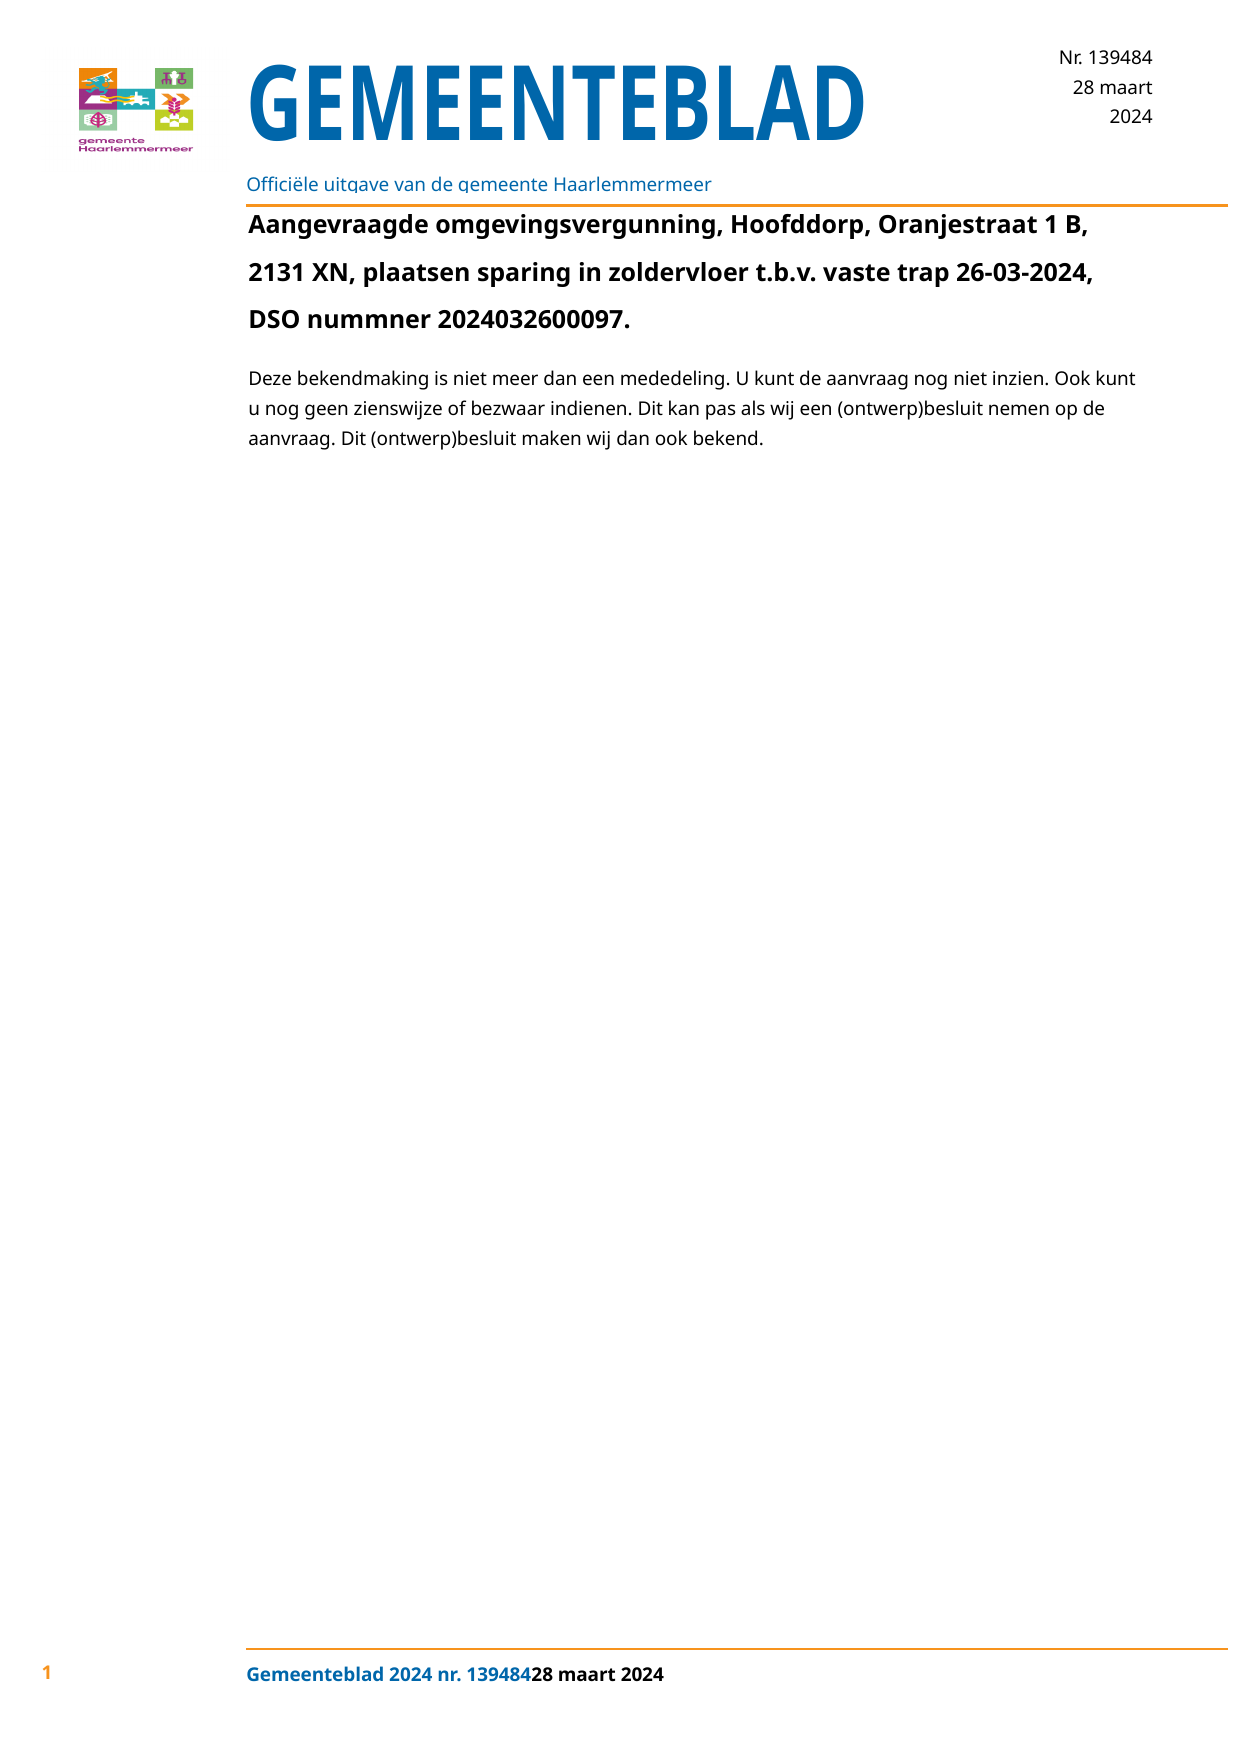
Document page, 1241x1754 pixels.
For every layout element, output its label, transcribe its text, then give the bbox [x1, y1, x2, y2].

text Aangevraagde omgevingsvergunning, Hoofddorp, Oranjestraat 1 B, 2131 XN, plaatsen sparing in zoldervloer t.b.v. vaste trap 26-03-2024, DSO nummner 2024032600097. [248, 207, 1152, 336]
picture [41, 47, 231, 172]
text Deze bekendmaking is niet meer dan een mededeling. U kunt de aanvraag nog niet inzien. Ook kunt u nog geen zienswijze of bezwaar indienen. Dit kan pas als wij een (ontwerp)besluit nemen op de aanvraag. Dit (ontwerp)besluit maken wij dan ook bekend. [248, 366, 1152, 450]
